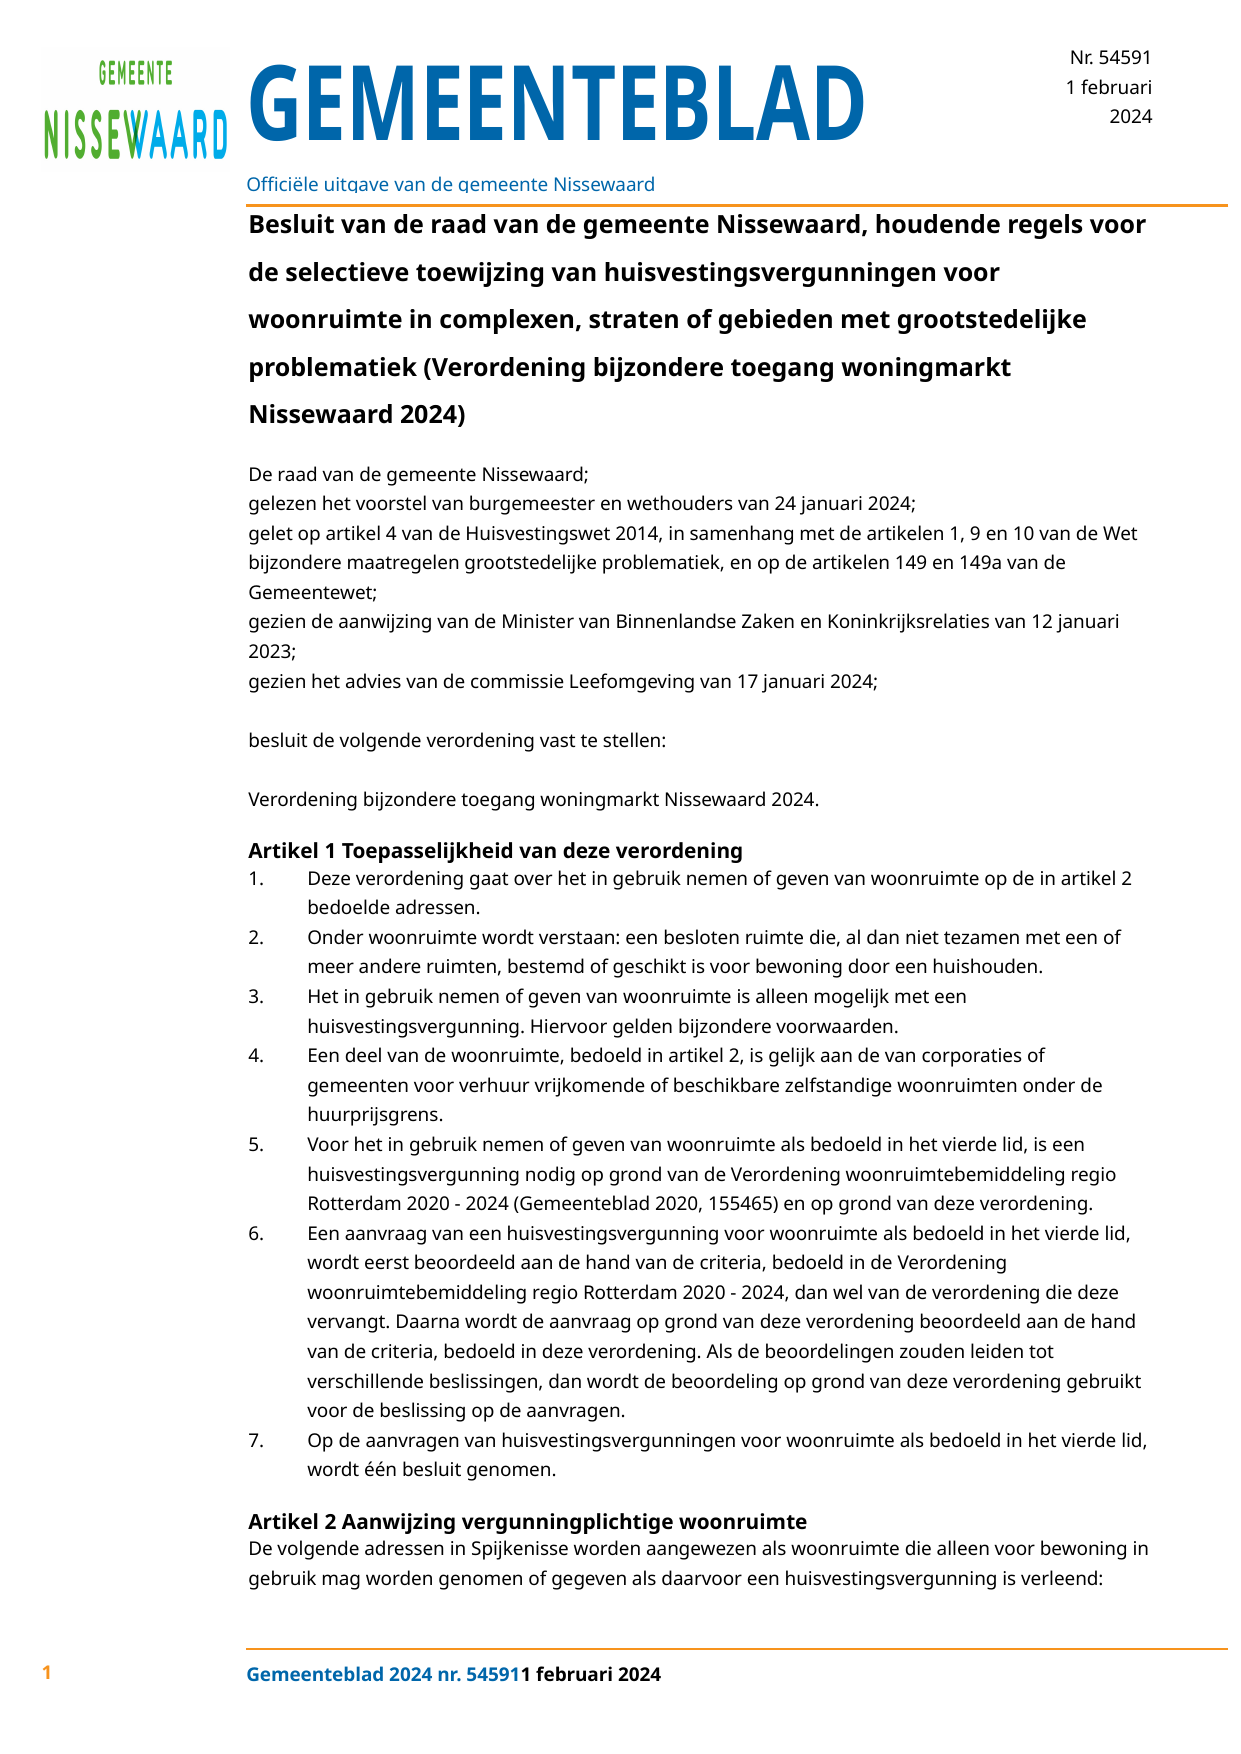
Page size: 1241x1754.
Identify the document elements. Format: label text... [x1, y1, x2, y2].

text gezien het advies van de commissie Leefomgeving van 17 januari 2024; [248, 668, 1152, 693]
text Artikel 2 Aanwijzing vergunningplichtige woonruimte [248, 1507, 1152, 1536]
picture [41, 47, 231, 172]
list Een deel van de woonruimte, bedoeld in artikel 2, is gelijk aan de van corporaties of gemeenten voor verhuur vrijkomende of beschikbare zelfstandige woonruimten onder de huurprijsgrens. [248, 1042, 1152, 1127]
text De raad van de gemeente Nissewaard; [248, 461, 1152, 486]
text gezien de aanwijzing van de Minister van Binnenlandse Zaken en Koninkrijksrelaties van 12 januari 2023; [248, 609, 1152, 664]
text Artikel 1 Toepasselijkheid van deze verordening [248, 837, 1152, 865]
list Op de aanvragen van huisvestingsvergunningen voor woonruimte als bedoeld in het vierde lid, wordt één besluit genomen. [248, 1427, 1152, 1482]
text besluit de volgende verordening vast te stellen: [248, 727, 1152, 753]
text De volgende adressen in Spijkenisse worden aangewezen als woonruimte die alleen voor bewoning in gebruik mag worden genomen of gegeven als daarvoor een huisvestingsvergunning is verleend: [248, 1536, 1152, 1591]
text gelet op artikel 4 van de Huisvestingswet 2014, in samenhang met de artikelen 1, 9 en 10 van de Wet bijzondere maatregelen grootstedelijke problematiek, en op de artikelen 149 en 149a van de Gemeentewet; [248, 520, 1152, 605]
list Onder woonruimte wordt verstaan: een besloten ruimte die, al dan niet tezamen met een of meer andere ruimten, bestemd of geschikt is voor bewoning door een huishouden. [248, 924, 1152, 979]
text gelezen het voorstel van burgemeester en wethouders van 24 januari 2024; [248, 490, 1152, 516]
list Een aanvraag van een huisvestingsvergunning voor woonruimte als bedoeld in het vierde lid, wordt eerst beoordeeld aan de hand van de criteria, bedoeld in de Verordening woonruimtebemiddeling regio Rotterdam 2020 - 2024, dan wel van de verordening die deze vervangt. Daarna wordt de aanvraag op grond van deze verordening beoordeeld aan de hand van de criteria, bedoeld in deze verordening. Als de beoordelingen zouden leiden tot verschillende beslissingen, dan wordt de beoordeling op grond van deze verordening gebruikt voor de beslissing op de aanvragen. [248, 1220, 1152, 1423]
list Het in gebruik nemen of geven van woonruimte is alleen mogelijk met een huisvestingsvergunning. Hiervoor gelden bijzondere voorwaarden. [248, 983, 1152, 1039]
text Besluit van de raad van de gemeente Nissewaard, houdende regels voor de selectieve toewijzing van huisvestingsvergunningen voor woonruimte in complexen, straten of gebieden met grootstedelijke problematiek (Verordening bijzondere toegang woningmarkt Nissewaard 2024) [248, 207, 1152, 431]
list Deze verordening gaat over het in gebruik nemen of geven van woonruimte op de in artikel 2 bedoelde adressen. [248, 865, 1152, 920]
text Verordening bijzondere toegang woningmarkt Nissewaard 2024. [248, 786, 1152, 812]
list Voor het in gebruik nemen of geven van woonruimte als bedoeld in het vierde lid, is een huisvestingsvergunning nodig op grond van de Verordening woonruimtebemiddeling regio Rotterdam 2020 - 2024 (Gemeenteblad 2020, 155465) en op grond van deze verordening. [248, 1131, 1152, 1216]
